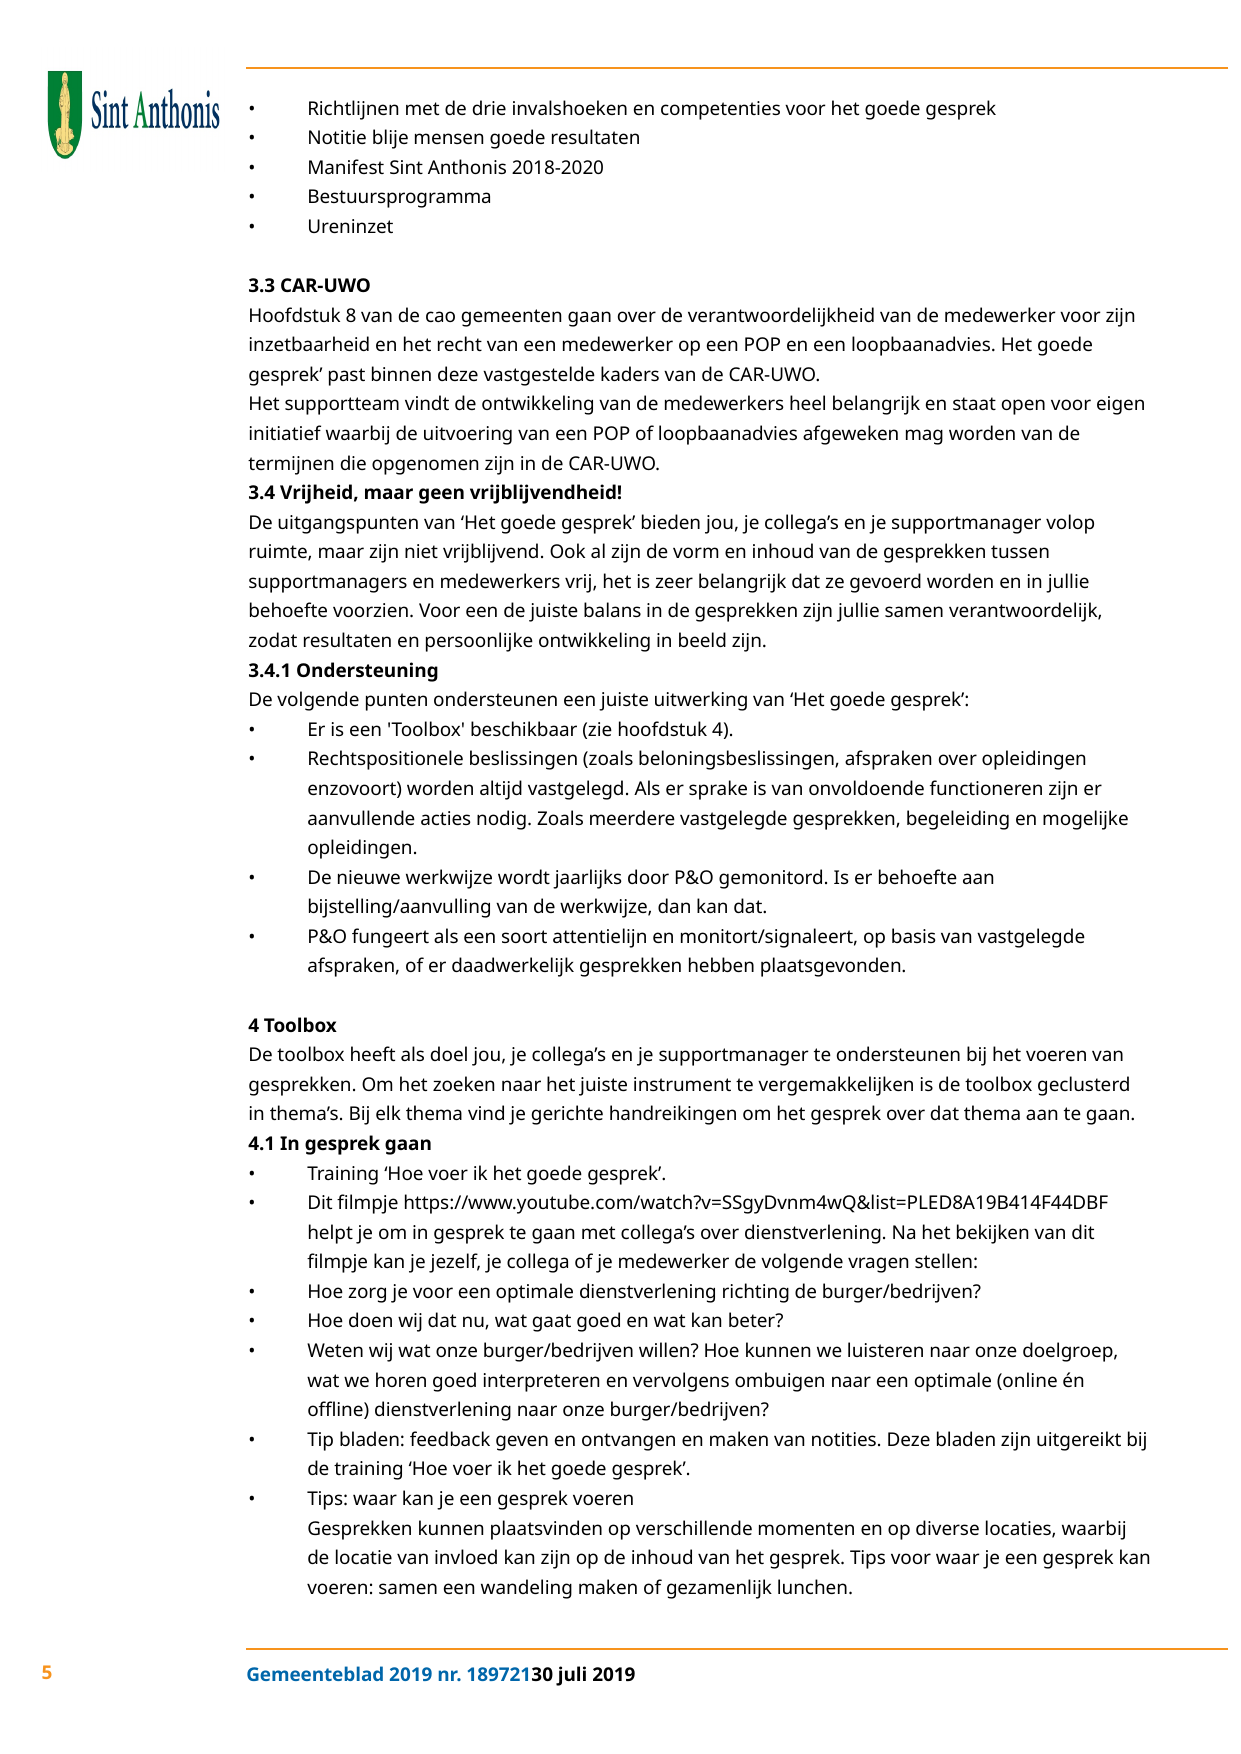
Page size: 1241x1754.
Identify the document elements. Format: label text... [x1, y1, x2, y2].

text De uitgangspunten van ‘Het goede gesprek’ bieden jou, je collega’s en je supportmanager volop ruimte, maar zijn niet vrijblijvend. Ook al zijn de vorm en inhoud van de gesprekken tussen supportmanagers en medewerkers vrij, het is zeer belangrijk dat ze gevoerd worden en in jullie behoefte voorzien. Voor een de juiste balans in de gesprekken zijn jullie samen verantwoordelijk, zodat resultaten en persoonlijke ontwikkeling in beeld zijn. [248, 509, 1152, 653]
text 4.1 In gesprek gaan [248, 1130, 1152, 1156]
text Het supportteam vindt de ontwikkeling van de medewerkers heel belangrijk en staat open voor eigen initiatief waarbij de uitvoering van een POP of loopbaanadvies afgeweken mag worden van de termijnen die opgenomen zijn in de CAR-UWO. [248, 391, 1152, 476]
list Rechtspositionele beslissingen (zoals beloningsbeslissingen, afspraken over opleidingen enzovoort) worden altijd vastgelegd. Als er sprake is van onvoldoende functioneren zijn er aanvullende acties nodig. Zoals meerdere vastgelegde gesprekken, begeleiding en mogelijke opleidingen. [248, 746, 1152, 860]
list Richtlijnen met de drie invalshoeken en competenties voor het goede gesprek [248, 95, 1152, 121]
list Training ‘Hoe voer ik het goede gesprek’. [248, 1160, 1152, 1186]
list Bestuursprogramma [248, 183, 1152, 209]
picture [41, 47, 231, 172]
list P&O fungeert als een soort attentielijn en monitort/signaleert, op basis van vastgelegde afspraken, of er daadwerkelijk gesprekken hebben plaatsgevonden. [248, 923, 1152, 978]
list Er is een 'Toolbox' beschikbaar (zie hoofdstuk 4). [248, 716, 1152, 742]
list De nieuwe werkwijze wordt jaarlijks door P&O gemonitord. Is er behoefte aan bijstelling/aanvulling van de werkwijze, dan kan dat. [248, 864, 1152, 919]
list Dit filmpje https://www.youtube.com/watch?v=SSgyDvnm4wQ&list=PLED8A19B414F44DBF helpt je om in gesprek te gaan met collega’s over dienstverlening. Na het bekijken van dit filmpje kan je jezelf, je collega of je medewerker de volgende vragen stellen: [248, 1189, 1152, 1274]
list Tip bladen: feedback geven en ontvangen en maken van notities. Deze bladen zijn uitgereikt bij de training ‘Hoe voer ik het goede gesprek’. [248, 1426, 1152, 1481]
list Tips: waar kan je een gesprek voeren [248, 1485, 1152, 1511]
list Hoe zorg je voor een optimale dienstverlening richting de burger/bedrijven? [248, 1278, 1152, 1304]
list Gesprekken kunnen plaatsvinden op verschillende momenten en op diverse locaties, waarbij de locatie van invloed kan zijn op de inhoud van het gesprek. Tips voor waar je een gesprek kan voeren: samen een wandeling maken of gezamenlijk lunchen. [248, 1515, 1152, 1600]
text 4 Toolbox [248, 1012, 1152, 1038]
list Ureninzet [248, 213, 1152, 239]
list Manifest Sint Anthonis 2018-2020 [248, 154, 1152, 180]
list Weten wij wat onze burger/bedrijven willen? Hoe kunnen we luisteren naar onze doelgroep, wat we horen goed interpreteren en vervolgens ombuigen naar een optimale (online én offline) dienstverlening naar onze burger/bedrijven? [248, 1337, 1152, 1422]
text De toolbox heeft als doel jou, je collega’s en je supportmanager te ondersteunen bij het voeren van gesprekken. Om het zoeken naar het juiste instrument te vergemakkelijken is de toolbox geclusterd in thema’s. Bij elk thema vind je gerichte handreikingen om het gesprek over dat thema aan te gaan. [248, 1041, 1152, 1126]
text 3.4 Vrijheid, maar geen vrijblijvendheid! [248, 479, 1152, 505]
text Hoofdstuk 8 van de cao gemeenten gaan over de verantwoordelijkheid van de medewerker voor zijn inzetbaarheid en het recht van een medewerker op een POP en een loopbaanadvies. Het goede gesprek’ past binnen deze vastgestelde kaders van de CAR-UWO. [248, 302, 1152, 387]
list Notitie blije mensen goede resultaten [248, 124, 1152, 150]
text De volgende punten ondersteunen een juiste uitwerking van ‘Het goede gesprek’: [248, 686, 1152, 712]
text 3.4.1 Ondersteuning [248, 657, 1152, 683]
list Hoe doen wij dat nu, wat gaat goed en wat kan beter? [248, 1308, 1152, 1333]
text 3.3 CAR-UWO [248, 272, 1152, 298]
